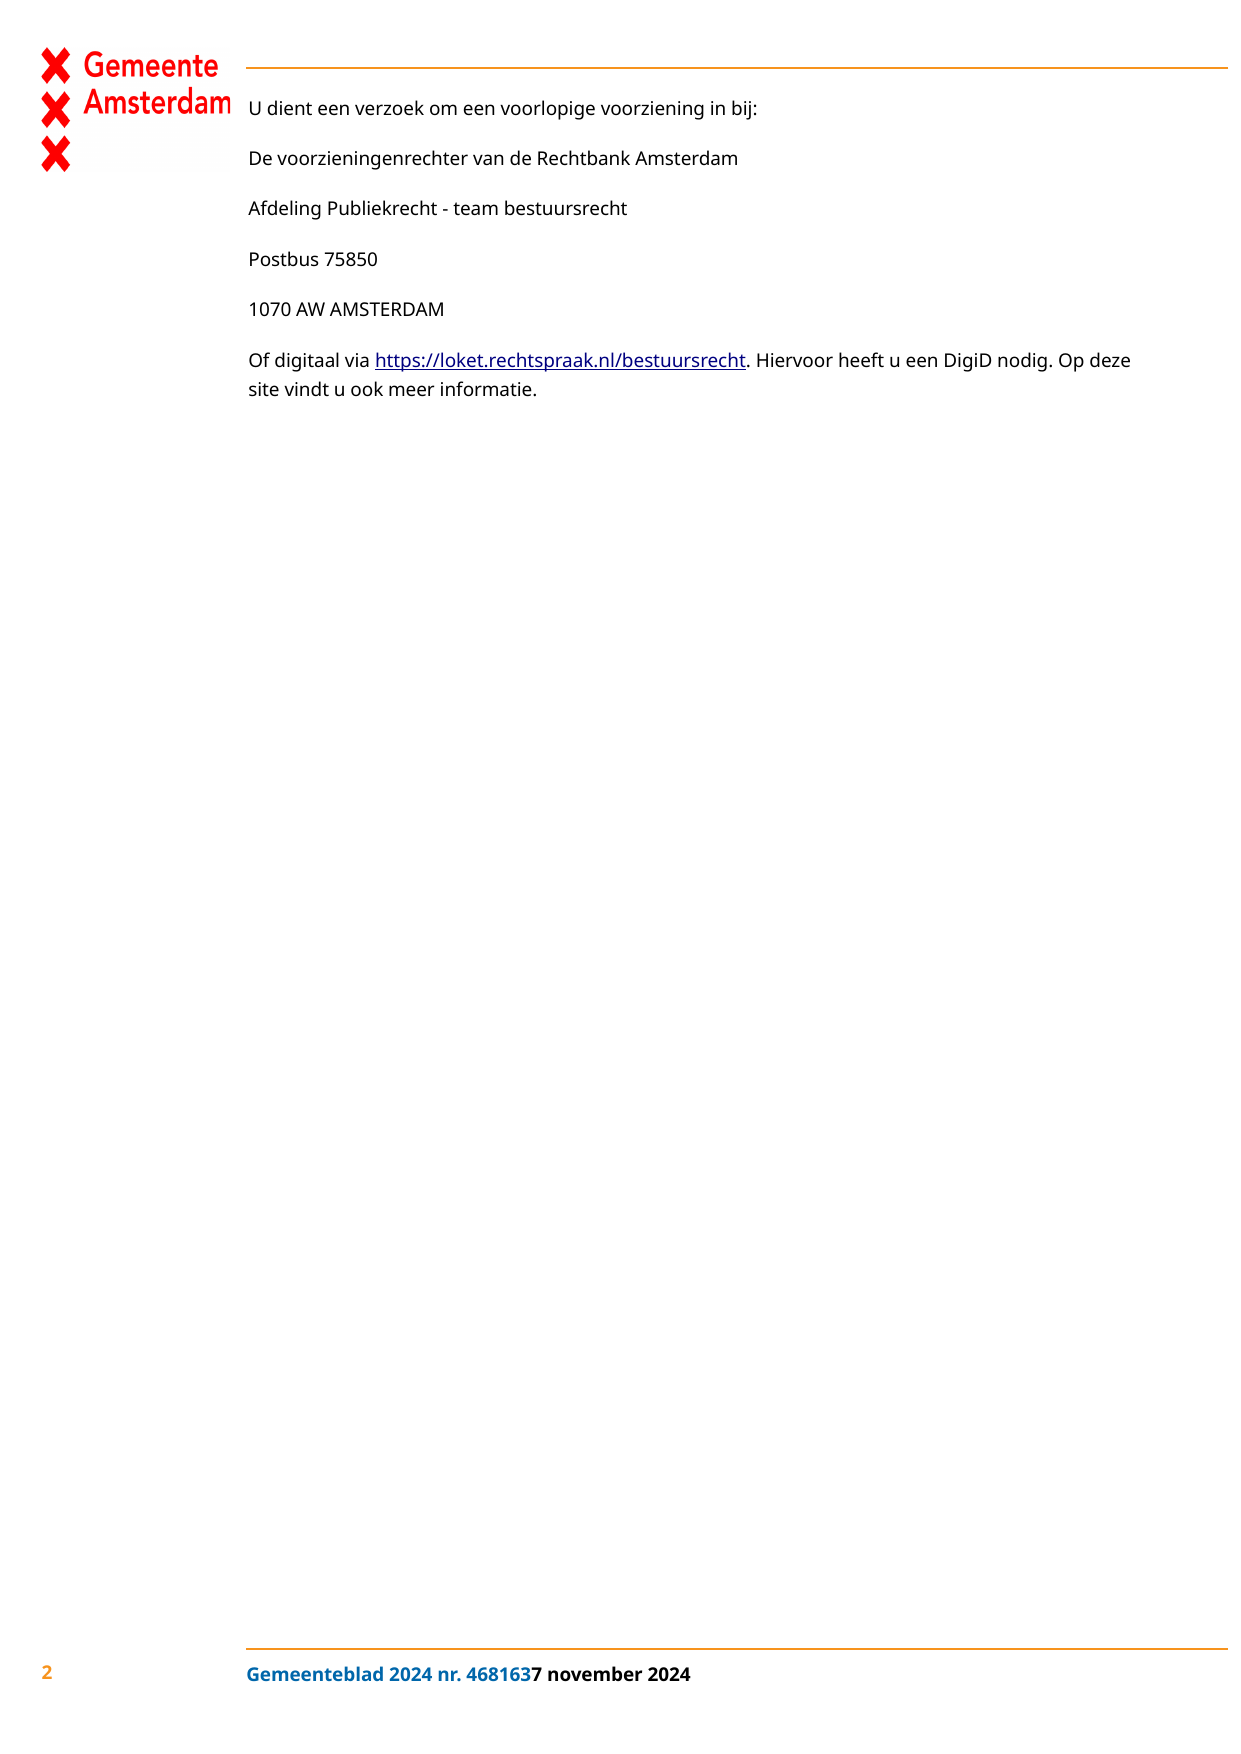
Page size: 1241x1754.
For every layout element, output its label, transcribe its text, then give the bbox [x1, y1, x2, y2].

text U dient een verzoek om een voorlopige voorziening in bij: [248, 95, 1152, 121]
text Afdeling Publiekrecht - team bestuursrecht [248, 196, 1152, 221]
picture [41, 47, 231, 172]
text De voorzieningenrechter van de Rechtbank Amsterdam [248, 145, 1152, 171]
text Postbus 75850 [248, 246, 1152, 272]
text Of digitaal via https://loket.rechtspraak.nl/bestuursrecht. Hiervoor heeft u een DigiD nodig. Op deze site vindt u ook meer informatie. [248, 347, 1152, 402]
text 1070 AW AMSTERDAM [248, 296, 1152, 322]
